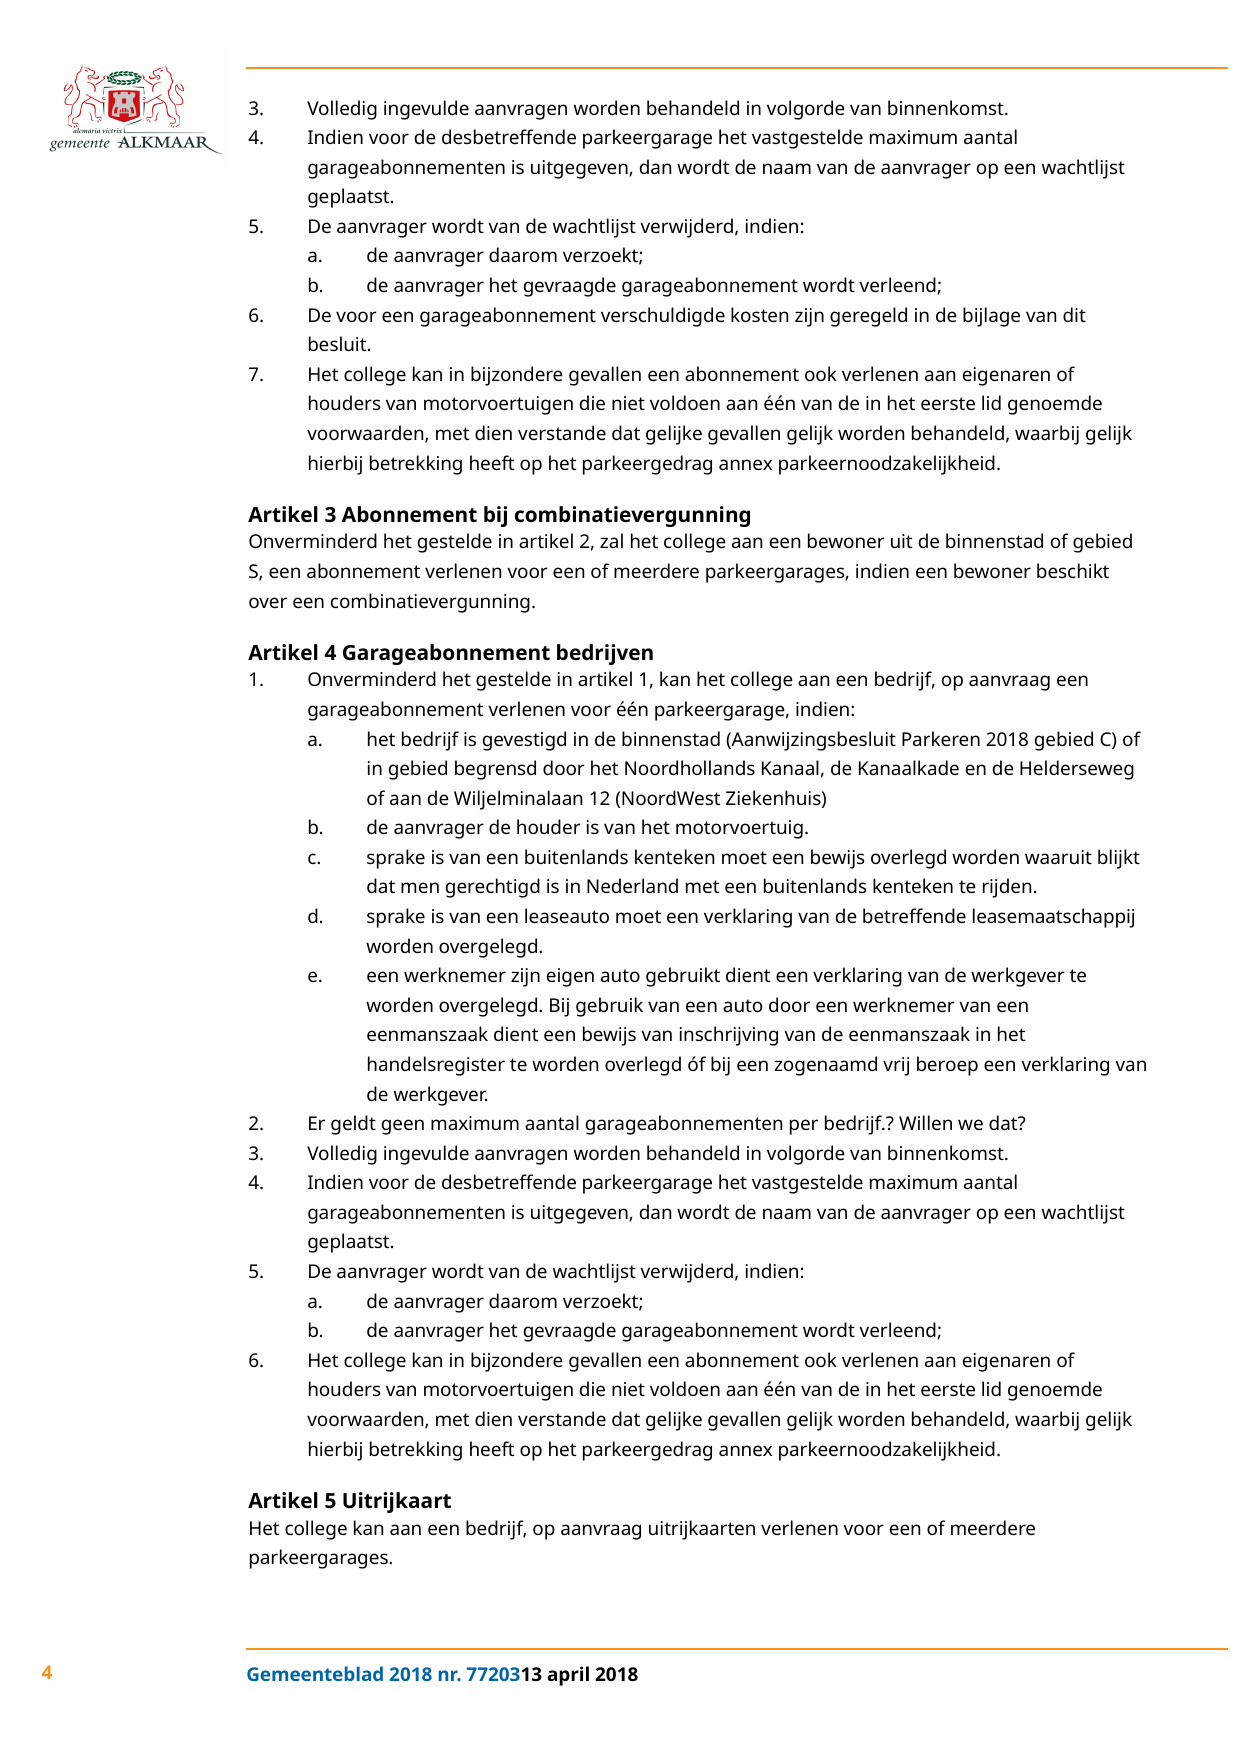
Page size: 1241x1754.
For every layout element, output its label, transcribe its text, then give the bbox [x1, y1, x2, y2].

list De voor een garageabonnement verschuldigde kosten zijn geregeld in de bijlage van dit besluit. [248, 302, 1152, 357]
list Indien voor de desbetreffende parkeergarage het vastgestelde maximum aantal garageabonnementen is uitgegeven, dan wordt de naam van de aanvrager op een wachtlijst geplaatst. [248, 1169, 1152, 1254]
list Onverminderd het gestelde in artikel 1, kan het college aan een bedrijf, op aanvraag een garageabonnement verlenen voor één parkeergarage, indien: [248, 667, 1152, 722]
list Indien voor de desbetreffende parkeergarage het vastgestelde maximum aantal garageabonnementen is uitgegeven, dan wordt de naam van de aanvrager op een wachtlijst geplaatst. [248, 124, 1152, 209]
list de aanvrager het gevraagde garageabonnement wordt verleend; [307, 1317, 1152, 1343]
text Artikel 4 Garageabonnement bedrijven [248, 638, 1152, 667]
picture [41, 47, 231, 172]
list De aanvrager wordt van de wachtlijst verwijderd, indien: [248, 1258, 1152, 1284]
list de aanvrager het gevraagde garageabonnement wordt verleend; [307, 272, 1152, 298]
list sprake is van een leaseauto moet een verklaring van de betreffende leasemaatschappij worden overgelegd. [307, 903, 1152, 959]
list Er geldt geen maximum aantal garageabonnementen per bedrijf.? Willen we dat? [248, 1110, 1152, 1136]
list Volledig ingevulde aanvragen worden behandeld in volgorde van binnenkomst. [248, 95, 1152, 121]
text Artikel 3 Abonnement bij combinatievergunning [248, 500, 1152, 529]
text Onverminderd het gestelde in artikel 2, zal het college aan een bewoner uit de binnenstad of gebied S, een abonnement verlenen voor een of meerdere parkeergarages, indien een bewoner beschikt over een combinatievergunning. [248, 529, 1152, 613]
list Het college kan in bijzondere gevallen een abonnement ook verlenen aan eigenaren of houders van motorvoertuigen die niet voldoen aan één van de in het eerste lid genoemde voorwaarden, met dien verstande dat gelijke gevallen gelijk worden behandeld, waarbij gelijk hierbij betrekking heeft op het parkeergedrag annex parkeernoodzakelijkheid. [248, 361, 1152, 476]
list sprake is van een buitenlands kenteken moet een bewijs overlegd worden waaruit blijkt dat men gerechtigd is in Nederland met een buitenlands kenteken te rijden. [307, 844, 1152, 899]
text Het college kan aan een bedrijf, op aanvraag uitrijkaarten verlenen voor een of meerdere parkeergarages. [248, 1515, 1152, 1570]
list een werknemer zijn eigen auto gebruikt dient een verklaring van de werkgever te worden overgelegd. Bij gebruik van een auto door een werknemer van een eenmanszaak dient een bewijs van inschrijving van de eenmanszaak in het handelsregister te worden overlegd óf bij een zogenaamd vrij beroep een verklaring van de werkgever. [307, 962, 1152, 1107]
list de aanvrager de houder is van het motorvoertuig. [307, 814, 1152, 840]
list Volledig ingevulde aanvragen worden behandeld in volgorde van binnenkomst. [248, 1140, 1152, 1166]
list Het college kan in bijzondere gevallen een abonnement ook verlenen aan eigenaren of houders van motorvoertuigen die niet voldoen aan één van de in het eerste lid genoemde voorwaarden, met dien verstande dat gelijke gevallen gelijk worden behandeld, waarbij gelijk hierbij betrekking heeft op het parkeergedrag annex parkeernoodzakelijkheid. [248, 1347, 1152, 1462]
list De aanvrager wordt van de wachtlijst verwijderd, indien: [248, 213, 1152, 239]
list het bedrijf is gevestigd in de binnenstad (Aanwijzingsbesluit Parkeren 2018 gebied C) of in gebied begrensd door het Noordhollands Kanaal, de Kanaalkade en de Helderseweg of aan de Wiljelminalaan 12 (NoordWest Ziekenhuis) [307, 726, 1152, 811]
list de aanvrager daarom verzoekt; [307, 1288, 1152, 1314]
text Artikel 5 Uitrijkaart [248, 1486, 1152, 1515]
list de aanvrager daarom verzoekt; [307, 243, 1152, 268]
